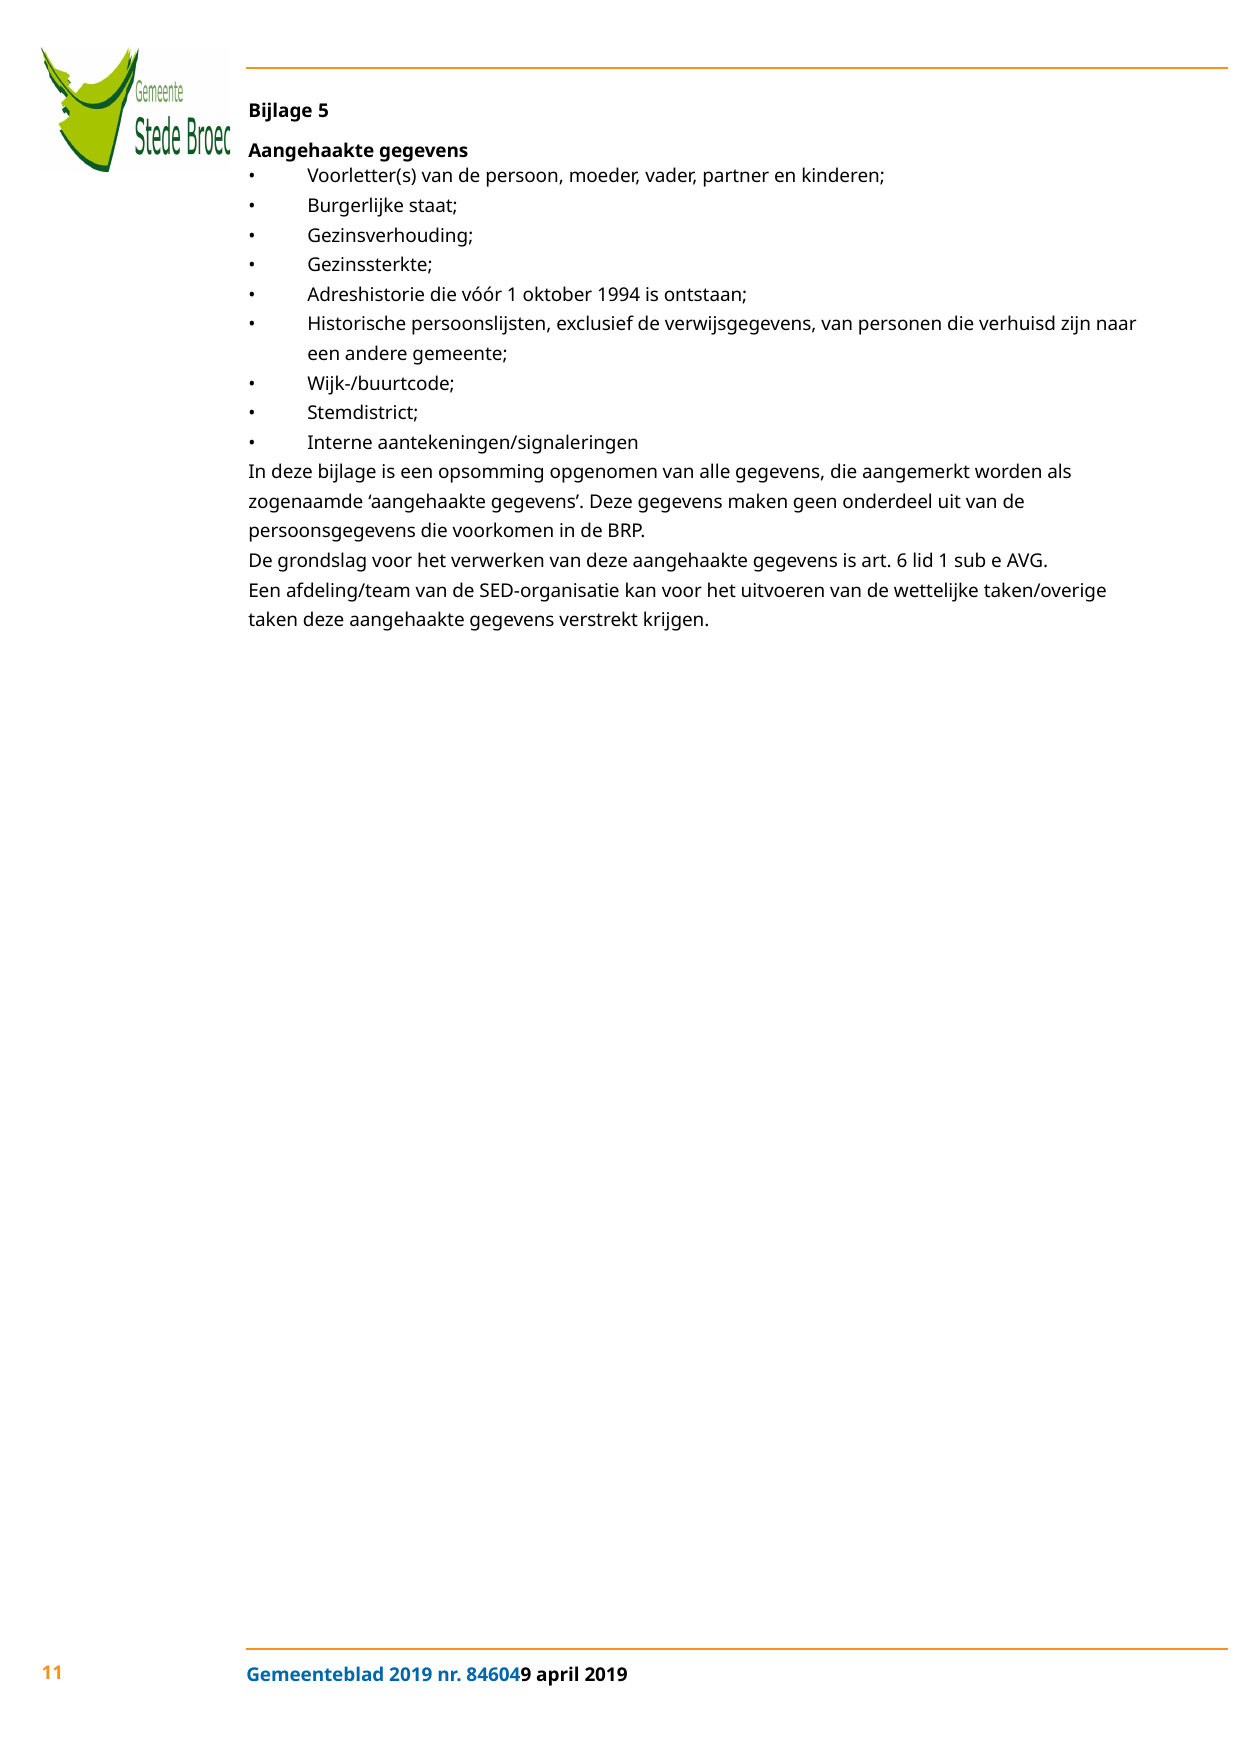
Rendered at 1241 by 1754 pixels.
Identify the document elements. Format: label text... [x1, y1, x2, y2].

text Een afdeling/team van de SED-organisatie kan voor het uitvoeren van de wettelijke taken/overige taken deze aangehaakte gegevens verstrekt krijgen. [248, 577, 1152, 632]
text De grondslag voor het verwerken van deze aangehaakte gegevens is art. 6 lid 1 sub e AVG. [248, 547, 1152, 573]
text Aangehaakte gegevens [248, 137, 1152, 163]
list Interne aantekeningen/signaleringen [248, 429, 1152, 454]
list Adreshistorie die vóór 1 oktober 1994 is ontstaan; [248, 281, 1152, 307]
list Wijk-/buurtcode; [248, 370, 1152, 395]
picture [41, 47, 231, 172]
list Historische persoonslijsten, exclusief de verwijsgegevens, van personen die verhuisd zijn naar een andere gemeente; [248, 311, 1152, 366]
list Burgerlijke staat; [248, 192, 1152, 218]
list Stemdistrict; [248, 399, 1152, 425]
list Gezinssterkte; [248, 251, 1152, 277]
text In deze bijlage is een opsomming opgenomen van alle gegevens, die aangemerkt worden als zogenaamde ‘aangehaakte gegevens’. Deze gegevens maken geen onderdeel uit van de persoonsgegevens die voorkomen in de BRP. [248, 458, 1152, 543]
list Voorletter(s) van de persoon, moeder, vader, partner en kinderen; [248, 163, 1152, 188]
text Bijlage 5 [248, 95, 1152, 123]
list Gezinsverhouding; [248, 222, 1152, 247]
